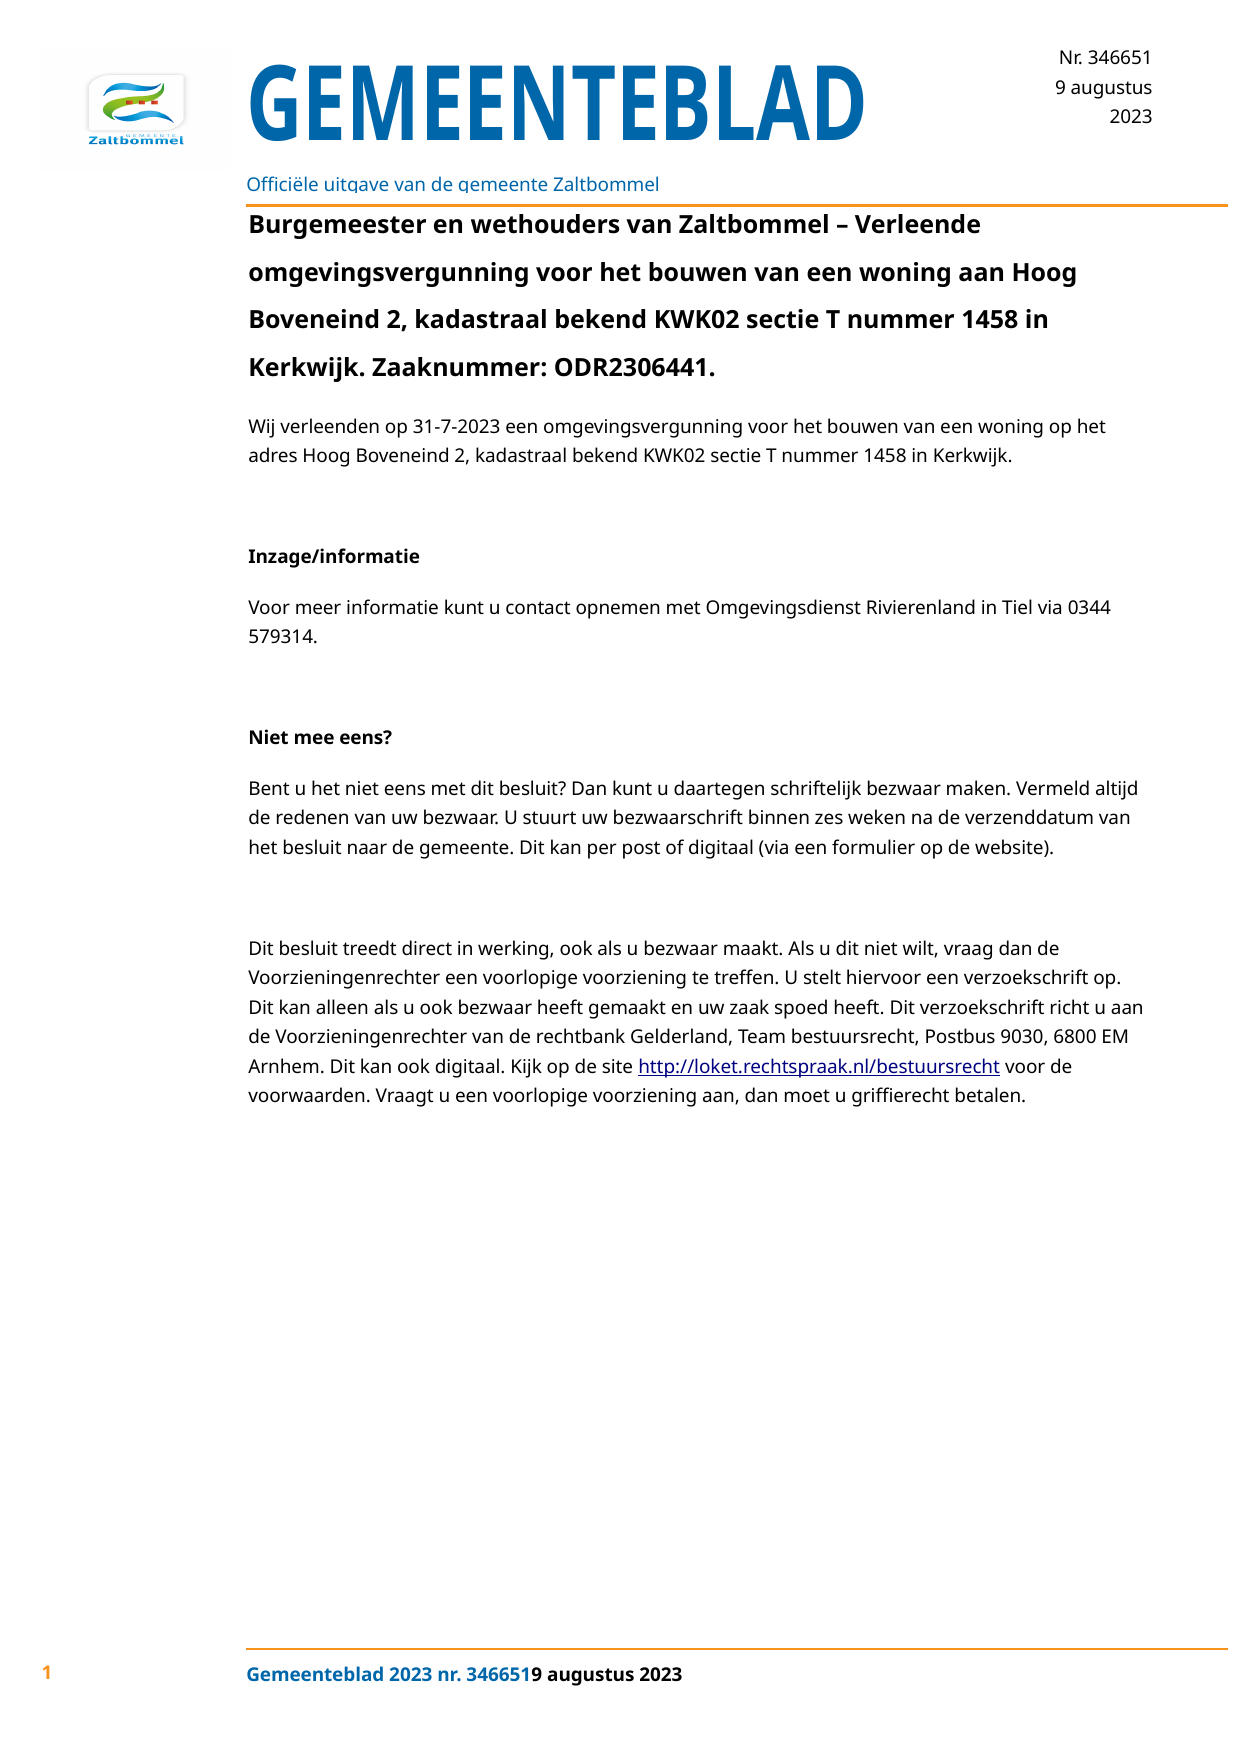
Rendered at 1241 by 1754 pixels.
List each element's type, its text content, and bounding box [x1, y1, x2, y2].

text Niet mee eens? [248, 724, 1152, 750]
picture [41, 47, 231, 172]
text Dit besluit treedt direct in werking, ook als u bezwaar maakt. Als u dit niet wilt, vraag dan de Voorzieningenrechter een voorlopige voorziening te treffen. U stelt hiervoor een verzoekschrift op. Dit kan alleen als u ook bezwaar heeft gemaakt en uw zaak spoed heeft. Dit verzoekschrift richt u aan de Voorzieningenrechter van de rechtbank Gelderland, Team bestuursrecht, Postbus 9030, 6800 EM Arnhem. Dit kan ook digitaal. Kijk op de site http://loket.rechtspraak.nl/bestuursrecht voor de voorwaarden. Vraagt u een voorlopige voorziening aan, dan moet u griffierecht betalen. [248, 935, 1152, 1108]
text Inzage/informatie [248, 543, 1152, 569]
text Bent u het niet eens met dit besluit? Dan kunt u daartegen schriftelijk bezwaar maken. Vermeld altijd de redenen van uw bezwaar. U stuurt uw bezwaarschrift binnen zes weken na de verzenddatum van het besluit naar de gemeente. Dit kan per post of digitaal (via een formulier op de website). [248, 775, 1152, 860]
text Voor meer informatie kunt u contact opnemen met Omgevingsdienst Rivierenland in Tiel via 0344 579314. [248, 594, 1152, 649]
text Burgemeester en wethouders van Zaltbommel – Verleende omgevingsvergunning voor het bouwen van een woning aan Hoog Boveneind 2, kadastraal bekend KWK02 sectie T nummer 1458 in Kerkwijk. Zaaknummer: ODR2306441. [248, 207, 1152, 384]
text Wij verleenden op 31-7-2023 een omgevingsvergunning voor het bouwen van een woning op het adres Hoog Boveneind 2, kadastraal bekend KWK02 sectie T nummer 1458 in Kerkwijk. [248, 413, 1152, 468]
